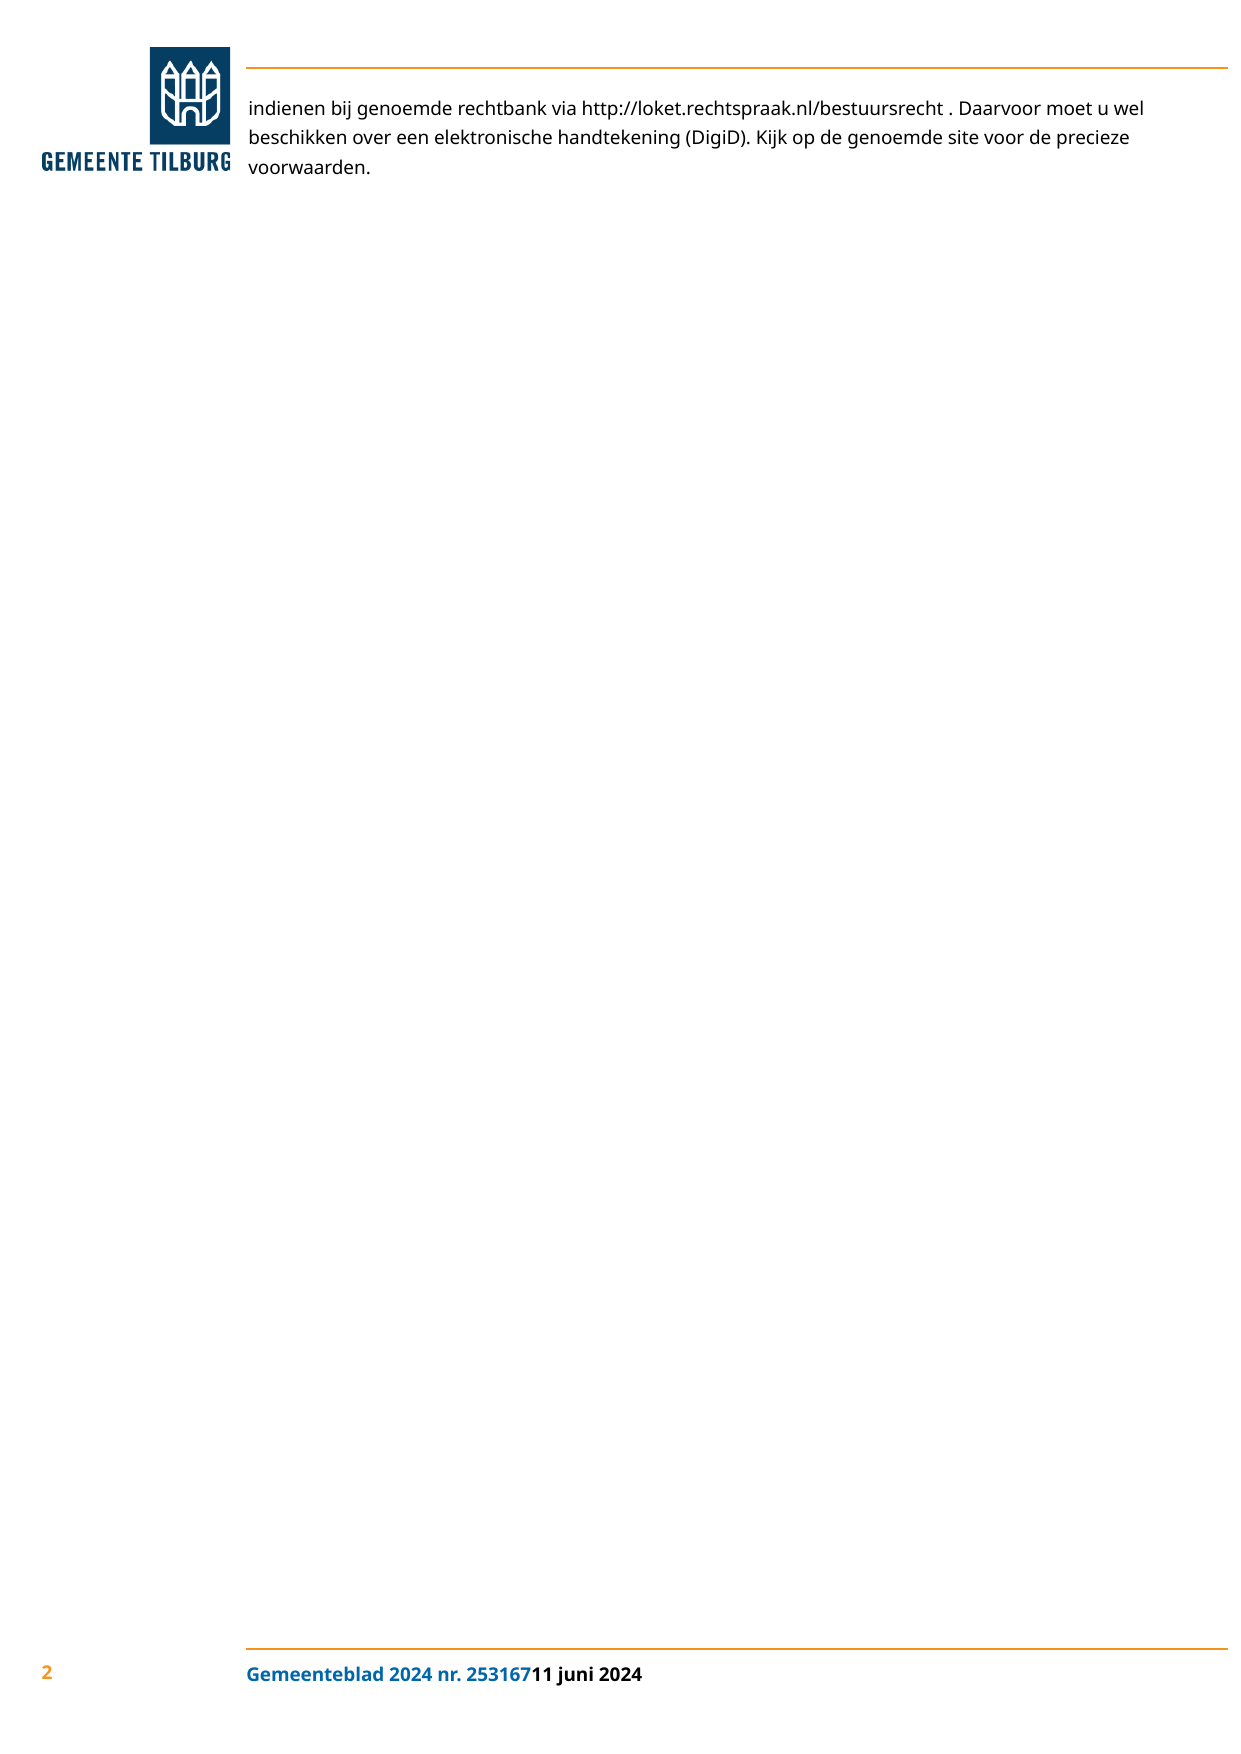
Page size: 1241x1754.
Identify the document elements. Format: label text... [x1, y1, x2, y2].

picture [41, 47, 231, 172]
text indienen bij genoemde rechtbank via http://loket.rechtspraak.nl/bestuursrecht . Daarvoor moet u wel beschikken over een elektronische handtekening (DigiD). Kijk op de genoemde site voor de precieze voorwaarden. [248, 95, 1152, 180]
